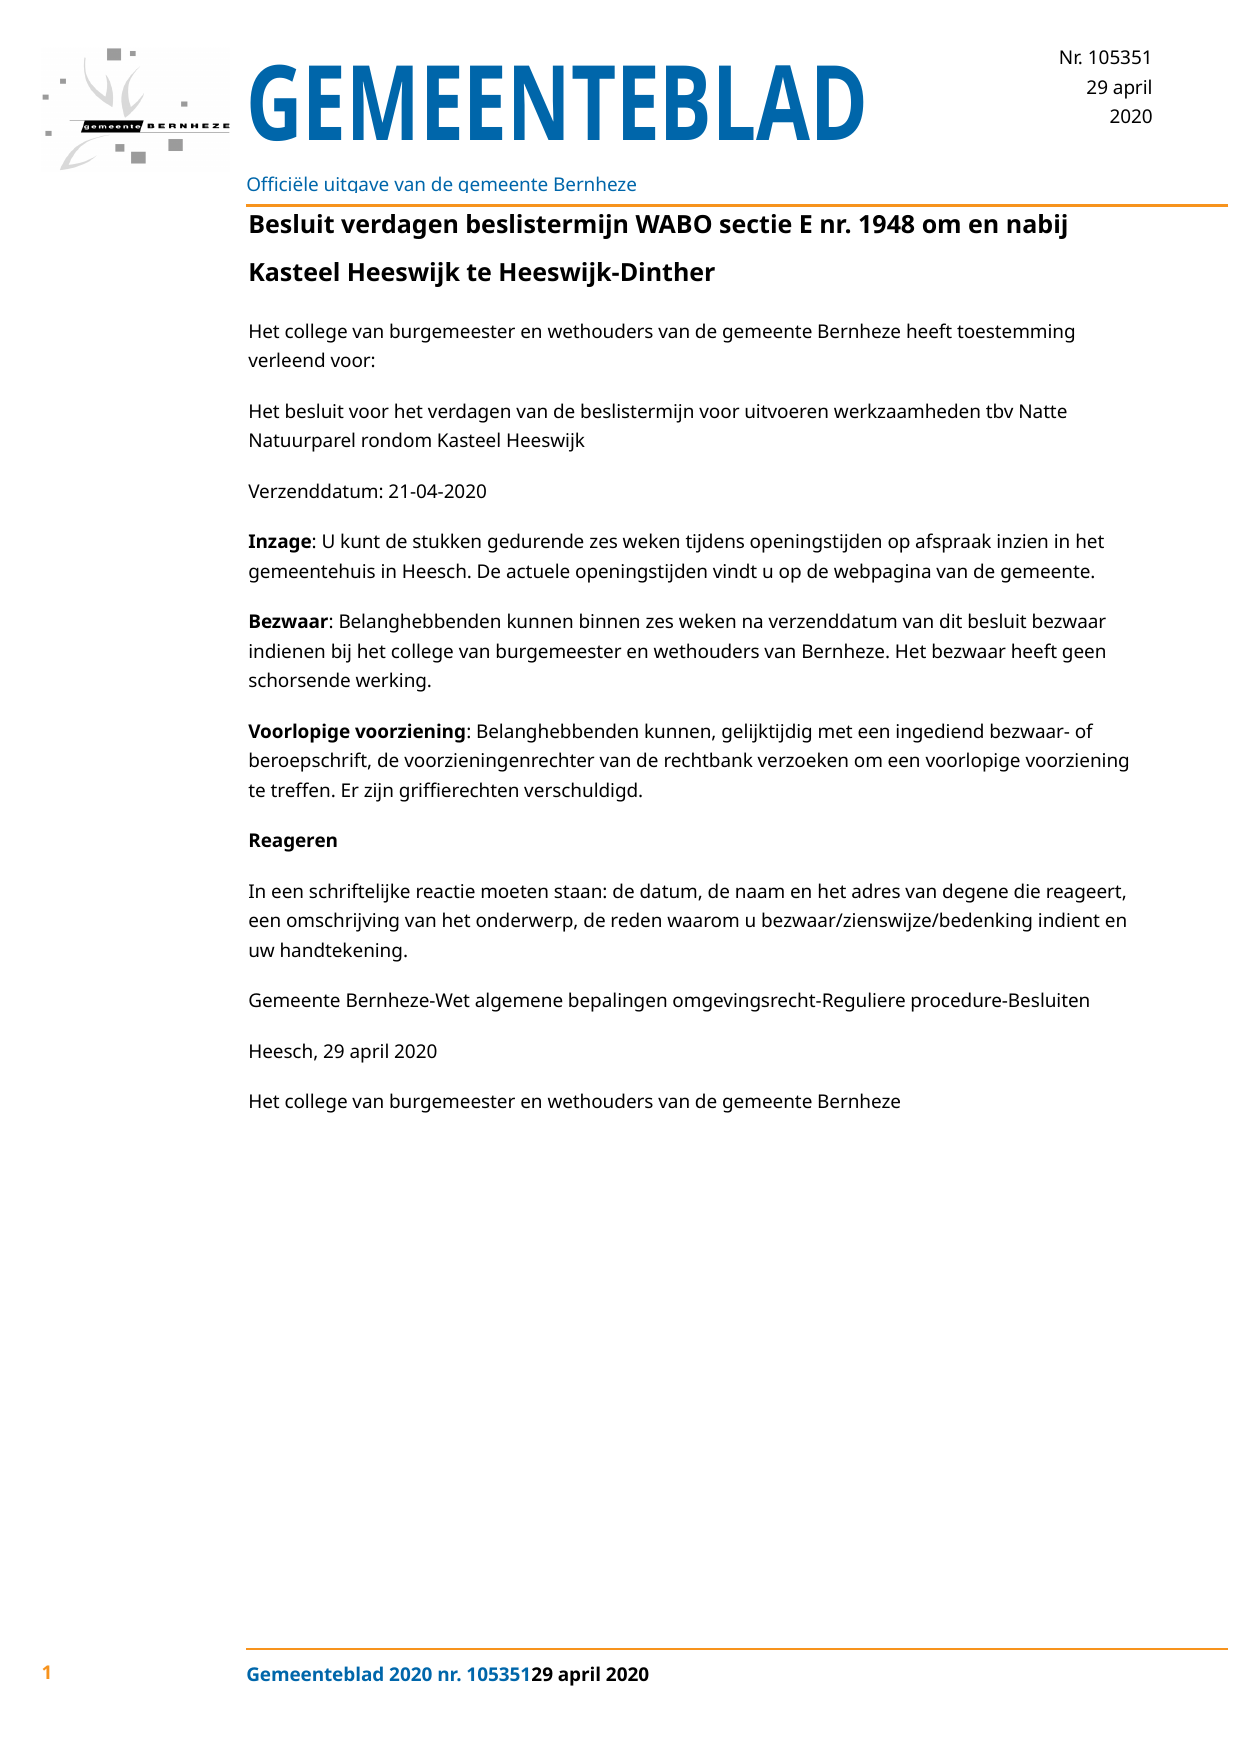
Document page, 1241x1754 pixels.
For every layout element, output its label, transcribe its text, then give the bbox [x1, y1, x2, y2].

text Gemeente Bernheze-Wet algemene bepalingen omgevingsrecht-Reguliere procedure-Besluiten [248, 987, 1152, 1013]
text Het besluit voor het verdagen van de beslistermijn voor uitvoeren werkzaamheden tbv Natte Natuurparel rondom Kasteel Heeswijk [248, 398, 1152, 453]
text Bezwaar: Belanghebbenden kunnen binnen zes weken na verzenddatum van dit besluit bezwaar indienen bij het college van burgemeester en wethouders van Bernheze. Het bezwaar heeft geen schorsende werking. [248, 608, 1152, 693]
text Het college van burgemeester en wethouders van de gemeente Bernheze heeft toestemming verleend voor: [248, 318, 1152, 373]
text Het college van burgemeester en wethouders van de gemeente Bernheze [248, 1088, 1152, 1114]
text Besluit verdagen beslistermijn WABO sectie E nr. 1948 om en nabij Kasteel Heeswijk te Heeswijk-Dinther [248, 207, 1152, 288]
text Inzage: U kunt de stukken gedurende zes weken tijdens openingstijden op afspraak inzien in het gemeentehuis in Heesch. De actuele openingstijden vindt u op de webpagina van de gemeente. [248, 528, 1152, 584]
text Voorlopige voorziening: Belanghebbenden kunnen, gelijktijdig met een ingediend bezwaar- of beroepschrift, de voorzieningenrechter van de rechtbank verzoeken om een voorlopige voorziening te treffen. Er zijn griffierechten verschuldigd. [248, 718, 1152, 803]
text Reageren [248, 827, 1152, 853]
text Heesch, 29 april 2020 [248, 1038, 1152, 1064]
picture [41, 47, 231, 172]
text In een schriftelijke reactie moeten staan: de datum, de naam en het adres van degene die reageert, een omschrijving van het onderwerp, de reden waarom u bezwaar/zienswijze/bedenking indient en uw handtekening. [248, 878, 1152, 963]
text Verzenddatum: 21-04-2020 [248, 478, 1152, 504]
